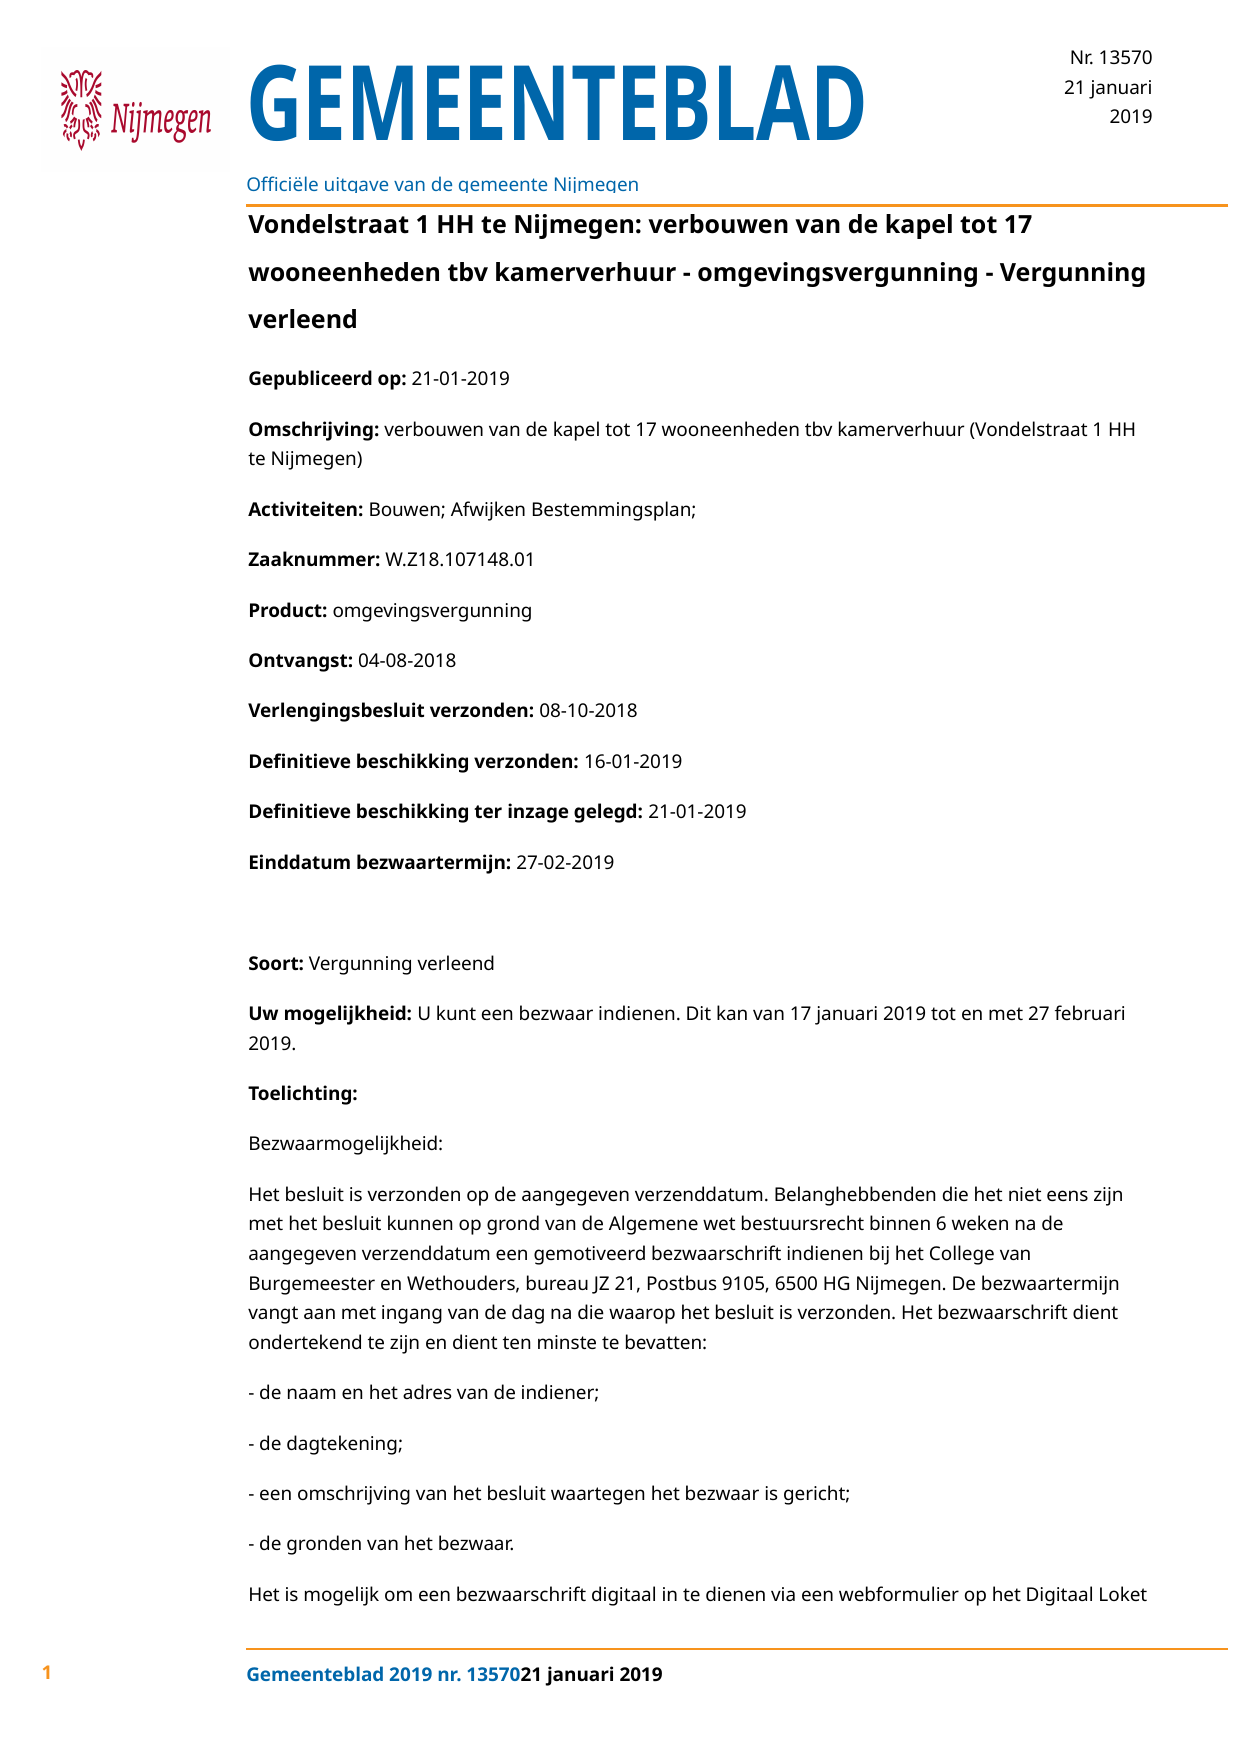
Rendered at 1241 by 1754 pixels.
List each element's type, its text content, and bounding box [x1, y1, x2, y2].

text - een omschrijving van het besluit waartegen het bezwaar is gericht; [248, 1480, 1152, 1506]
text Toelichting: [248, 1080, 1152, 1106]
text Definitieve beschikking verzonden: 16-01-2019 [248, 748, 1152, 774]
text - de gronden van het bezwaar. [248, 1531, 1152, 1556]
text - de naam en het adres van de indiener; [248, 1379, 1152, 1405]
text Gepubliceerd op: 21-01-2019 [248, 366, 1152, 391]
text Einddatum bezwaartermijn: 27-02-2019 [248, 849, 1152, 874]
text Omschrijving: verbouwen van de kapel tot 17 wooneenheden tbv kamerverhuur (Vondelstraat 1 HH te Nijmegen) [248, 416, 1152, 471]
text Soort: Vergunning verleend [248, 950, 1152, 975]
text Ontvangst: 04-08-2018 [248, 647, 1152, 673]
text Activiteiten: Bouwen; Afwijken Bestemmingsplan; [248, 496, 1152, 522]
text Het besluit is verzonden op de aangegeven verzenddatum. Belanghebbenden die het niet eens zijn met het besluit kunnen op grond van de Algemene wet bestuursrecht binnen 6 weken na de aangegeven verzenddatum een gemotiveerd bezwaarschrift indienen bij het College van Burgemeester en Wethouders, bureau JZ 21, Postbus 9105, 6500 HG Nijmegen. De bezwaartermijn vangt aan met ingang van de dag na die waarop het besluit is verzonden. Het bezwaarschrift dient ondertekend te zijn en dient ten minste te bevatten: [248, 1181, 1152, 1354]
picture [41, 47, 231, 172]
text Het is mogelijk om een bezwaarschrift digitaal in te dienen via een webformulier op het Digitaal Loket [248, 1581, 1152, 1607]
text Bezwaarmogelijkheid: [248, 1131, 1152, 1156]
text Definitieve beschikking ter inzage gelegd: 21-01-2019 [248, 798, 1152, 824]
text Vondelstraat 1 HH te Nijmegen: verbouwen van de kapel tot 17 wooneenheden tbv kamerverhuur - omgevingsvergunning - Vergunning verleend [248, 207, 1152, 336]
text Product: omgevingsvergunning [248, 597, 1152, 622]
text Verlengingsbesluit verzonden: 08-10-2018 [248, 698, 1152, 723]
text - de dagtekening; [248, 1430, 1152, 1455]
text Uw mogelijkheid: U kunt een bezwaar indienen. Dit kan van 17 januari 2019 tot en met 27 februari 2019. [248, 1000, 1152, 1055]
text Zaaknummer: W.Z18.107148.01 [248, 546, 1152, 572]
